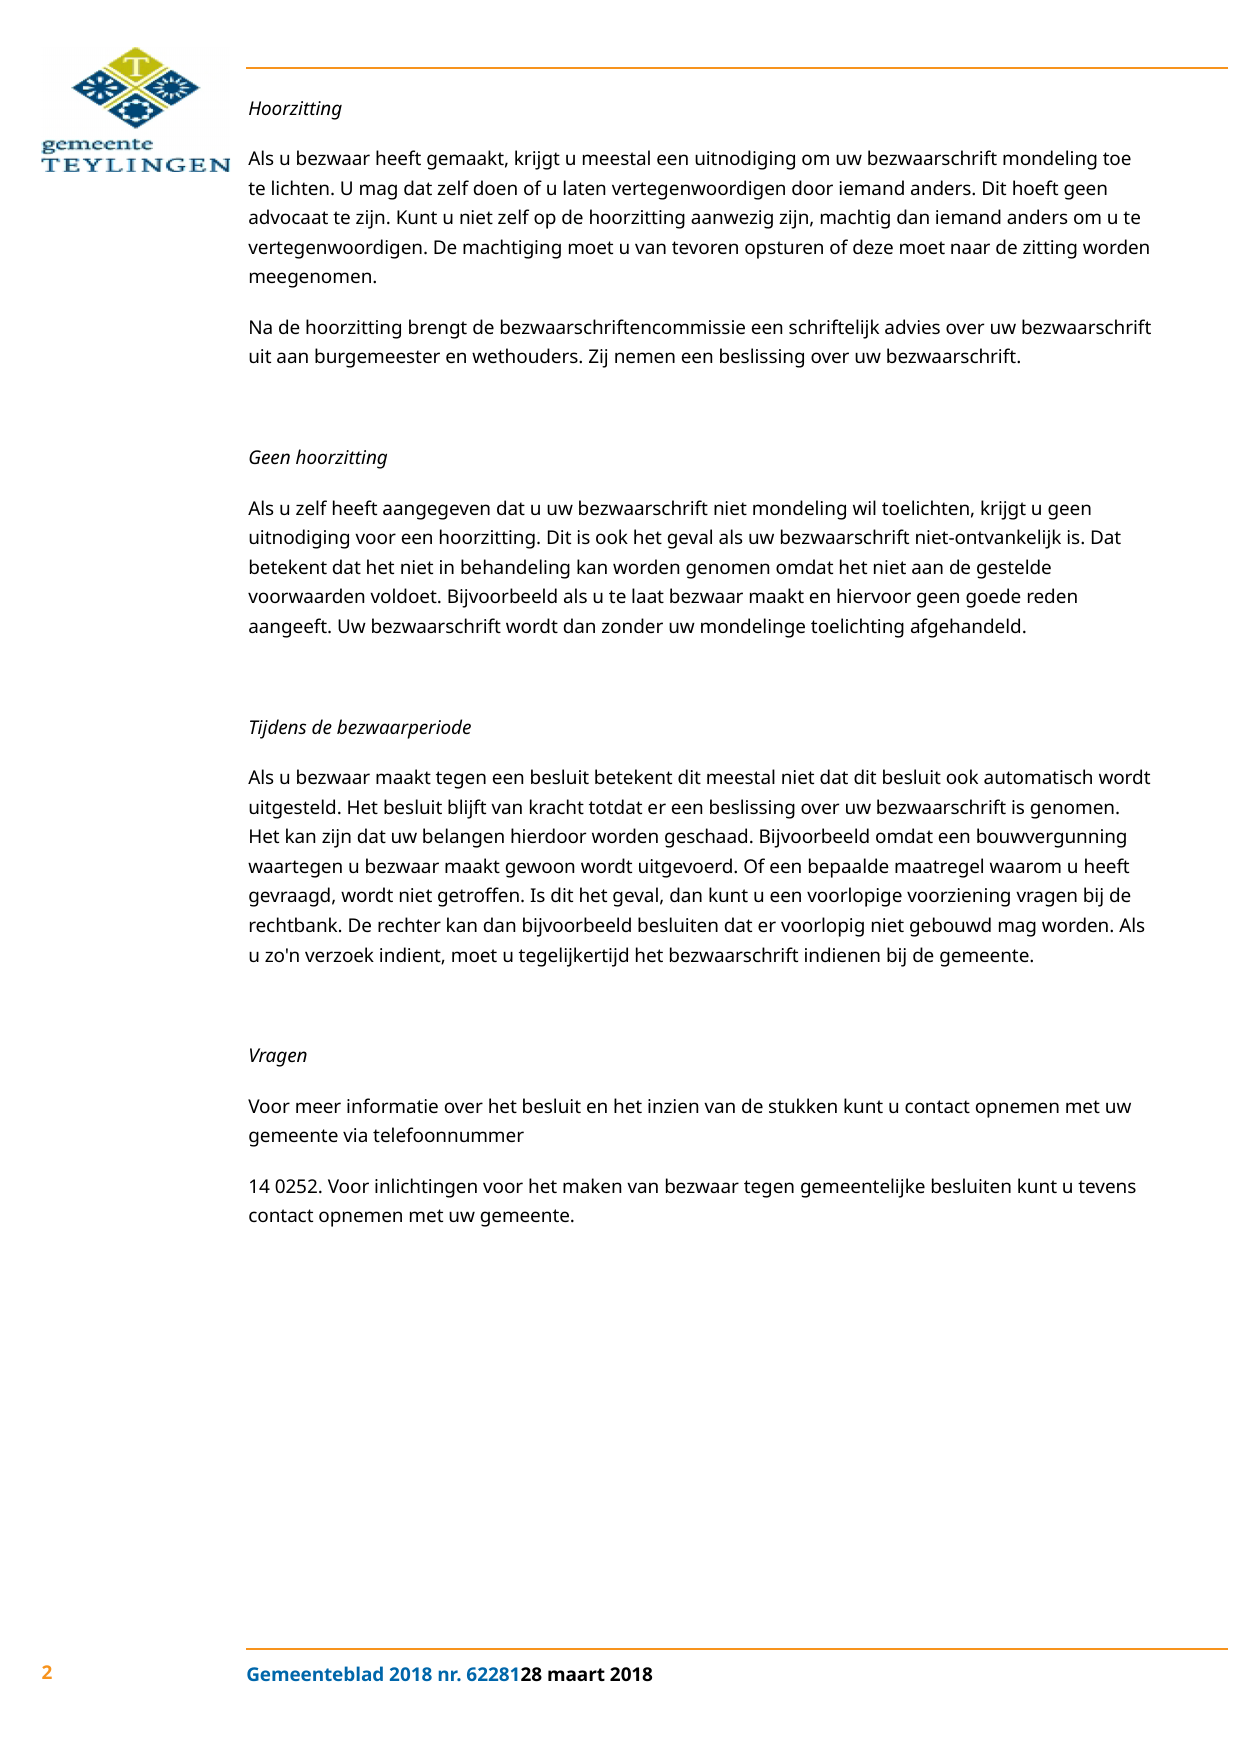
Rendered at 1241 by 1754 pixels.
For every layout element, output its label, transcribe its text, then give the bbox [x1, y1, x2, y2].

text Na de hoorzitting brengt de bezwaarschriftencommissie een schriftelijk advies over uw bezwaarschrift uit aan burgemeester en wethouders. Zij nemen een beslissing over uw bezwaarschrift. [248, 314, 1152, 369]
text Tijdens de bezwaarperiode [248, 714, 1152, 740]
text Vragen [248, 1043, 1152, 1068]
text Als u bezwaar maakt tegen een besluit betekent dit meestal niet dat dit besluit ook automatisch wordt uitgesteld. Het besluit blijft van kracht totdat er een beslissing over uw bezwaarschrift is genomen. Het kan zijn dat uw belangen hierdoor worden geschaad. Bijvoorbeeld omdat een bouwvergunning waartegen u bezwaar maakt gewoon wordt uitgevoerd. Of een bepaalde maatregel waarom u heeft gevraagd, wordt niet getroffen. Is dit het geval, dan kunt u een voorlopige voorziening vragen bij de rechtbank. De rechter kan dan bijvoorbeeld besluiten dat er voorlopig niet gebouwd mag worden. Als u zo'n verzoek indient, moet u tegelijkertijd het bezwaarschrift indienen bij de gemeente. [248, 764, 1152, 968]
picture [41, 47, 231, 172]
text 14 0252. Voor inlichtingen voor het maken van bezwaar tegen gemeentelijke besluiten kunt u tevens contact opnemen met uw gemeente. [248, 1173, 1152, 1228]
text Voor meer informatie over het besluit en het inzien van de stukken kunt u contact opnemen met uw gemeente via telefoonnummer [248, 1093, 1152, 1148]
text Als u zelf heeft aangegeven dat u uw bezwaarschrift niet mondeling wil toelichten, krijgt u geen uitnodiging voor een hoorzitting. Dit is ook het geval als uw bezwaarschrift niet-ontvankelijk is. Dat betekent dat het niet in behandeling kan worden genomen omdat het niet aan de gestelde voorwaarden voldoet. Bijvoorbeeld als u te laat bezwaar maakt en hiervoor geen goede reden aangeeft. Uw bezwaarschrift wordt dan zonder uw mondelinge toelichting afgehandeld. [248, 495, 1152, 639]
text Hoorzitting [248, 95, 1152, 121]
text Als u bezwaar heeft gemaakt, krijgt u meestal een uitnodiging om uw bezwaarschrift mondeling toe te lichten. U mag dat zelf doen of u laten vertegenwoordigen door iemand anders. Dit hoeft geen advocaat te zijn. Kunt u niet zelf op de hoorzitting aanwezig zijn, machtig dan iemand anders om u te vertegenwoordigen. De machtiging moet u van tevoren opsturen of deze moet naar de zitting worden meegenomen. [248, 145, 1152, 289]
text Geen hoorzitting [248, 444, 1152, 470]
